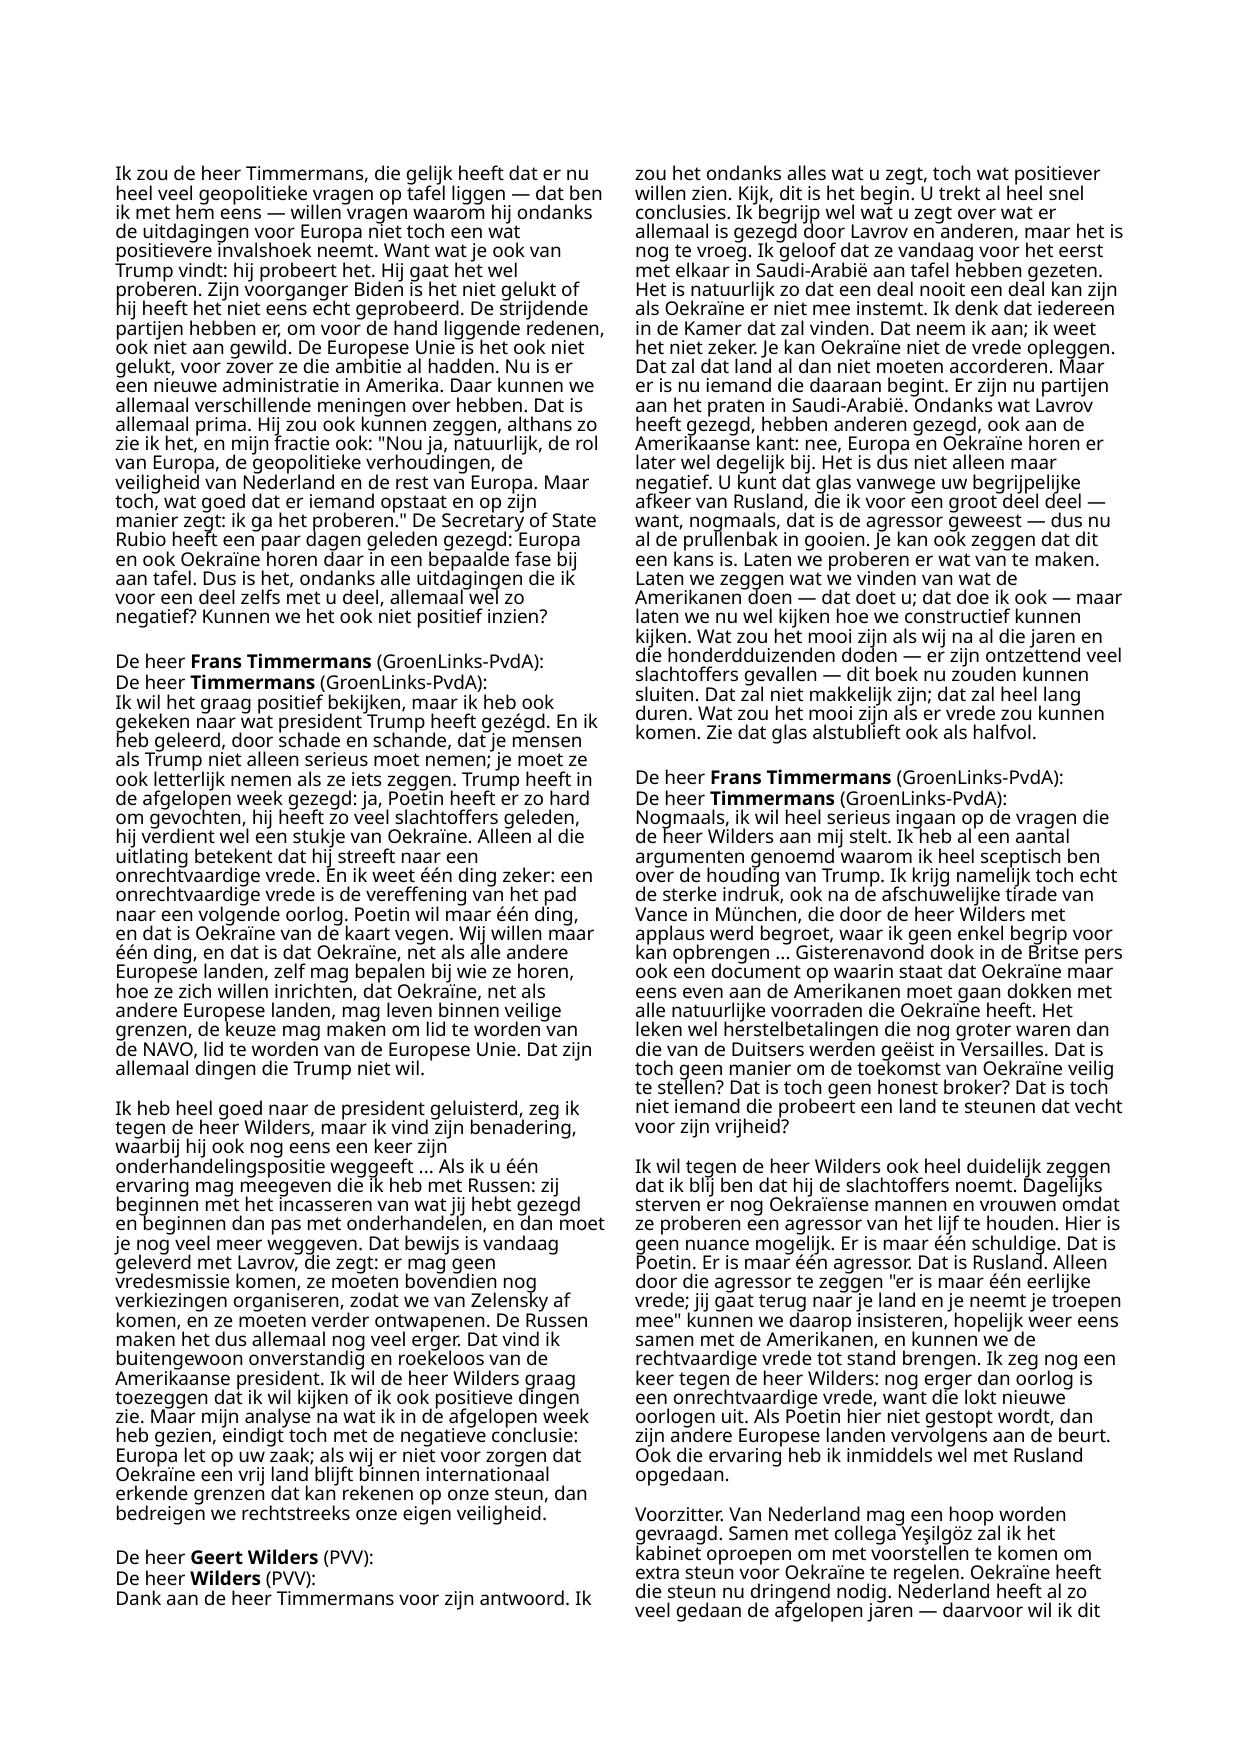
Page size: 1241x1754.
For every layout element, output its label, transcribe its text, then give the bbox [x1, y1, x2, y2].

text zou het ondanks alles wat u zegt, toch wat positiever willen zien. Kijk, dit is het begin. U trekt al heel snel conclusies. Ik begrijp wel wat u zegt over wat er allemaal is gezegd door Lavrov en anderen, maar het is nog te vroeg. Ik geloof dat ze vandaag voor het eerst met elkaar in Saudi-Arabië aan tafel hebben gezeten. Het is natuurlijk zo dat een deal nooit een deal kan zijn als Oekraïne er niet mee instemt. Ik denk dat iedereen in de Kamer dat zal vinden. Dat neem ik aan; ik weet het niet zeker. Je kan Oekraïne niet de vrede opleggen. Dat zal dat land al dan niet moeten accorderen. Maar er is nu iemand die daaraan begint. Er zijn nu partijen aan het praten in Saudi-Arabië. Ondanks wat Lavrov heeft gezegd, hebben anderen gezegd, ook aan de Amerikaanse kant: nee, Europa en Oekraïne horen er later wel degelijk bij. Het is dus niet alleen maar negatief. U kunt dat glas vanwege uw begrijpelijke afkeer van Rusland, die ik voor een groot deel deel — want, nogmaals, dat is de agressor geweest — dus nu al de prullenbak in gooien. Je kan ook zeggen dat dit een kans is. Laten we proberen er wat van te maken. Laten we zeggen wat we vinden van wat de Amerikanen doen — dat doet u; dat doe ik ook — maar laten we nu wel kijken hoe we constructief kunnen kijken. Wat zou het mooi zijn als wij na al die jaren en die honderdduizenden doden — er zijn ontzettend veel slachtoffers gevallen — dit boek nu zouden kunnen sluiten. Dat zal niet makkelijk zijn; dat zal heel lang duren. Wat zou het mooi zijn als er vrede zou kunnen komen. Zie dat glas alstublieft ook als halfvol. [635, 165, 1125, 743]
text Voorzitter. Van Nederland mag een hoop worden gevraagd. Samen met collega Yeşilgöz zal ik het kabinet oproepen om met voorstellen te komen om extra steun voor Oekraïne te regelen. Oekraïne heeft die steun nu dringend nodig. Nederland heeft al zo veel gedaan de afgelopen jaren — daarvoor wil ik dit [635, 1506, 1125, 1622]
text De heer Wilders (PVV): [115, 1570, 605, 1589]
text Ik heb heel goed naar de president geluisterd, zeg ik tegen de heer Wilders, maar ik vind zijn benadering, waarbij hij ook nog eens een keer zijn onderhandelingspositie weggeeft ... Als ik u één ervaring mag meegeven die ik heb met Russen: zij beginnen met het incasseren van wat jij hebt gezegd en beginnen dan pas met onderhandelen, en dan moet je nog veel meer weggeven. Dat bewijs is vandaag geleverd met Lavrov, die zegt: er mag geen vredesmissie komen, ze moeten bovendien nog verkiezingen organiseren, zodat we van Zelensky af komen, en ze moeten verder ontwapenen. De Russen maken het dus allemaal nog veel erger. Dat vind ik buitengewoon onverstandig en roekeloos van de Amerikaanse president. Ik wil de heer Wilders graag toezeggen dat ik wil kijken of ik ook positieve dingen zie. Maar mijn analyse na wat ik in de afgelopen week heb gezien, eindigt toch met de negatieve conclusie: Europa let op uw zaak; als wij er niet voor zorgen dat Oekraïne een vrij land blijft binnen internationaal erkende grenzen dat kan rekenen op onze steun, dan bedreigen we rechtstreeks onze eigen veiligheid. [115, 1100, 605, 1524]
text Ik zou de heer Timmermans, die gelijk heeft dat er nu heel veel geopolitieke vragen op tafel liggen — dat ben ik met hem eens — willen vragen waarom hij ondanks de uitdagingen voor Europa niet toch een wat positievere invalshoek neemt. Want wat je ook van Trump vindt: hij probeert het. Hij gaat het wel proberen. Zijn voorganger Biden is het niet gelukt of hij heeft het niet eens echt geprobeerd. De strijdende partijen hebben er, om voor de hand liggende redenen, ook niet aan gewild. De Europese Unie is het ook niet gelukt, voor zover ze die ambitie al hadden. Nu is er een nieuwe administratie in Amerika. Daar kunnen we allemaal verschillende meningen over hebben. Dat is allemaal prima. Hij zou ook kunnen zeggen, althans zo zie ik het, en mijn fractie ook: "Nou ja, natuurlijk, de rol van Europa, de geopolitieke verhoudingen, de veiligheid van Nederland en de rest van Europa. Maar toch, wat goed dat er iemand opstaat en op zijn manier zegt: ik ga het proberen." De Secretary of State Rubio heeft een paar dagen geleden gezegd: Europa en ook Oekraïne horen daar in een bepaalde fase bij aan tafel. Dus is het, ondanks alle uitdagingen die ik voor een deel zelfs met u deel, allemaal wel zo negatief? Kunnen we het ook niet positief inzien? [115, 165, 605, 628]
text Ik wil tegen de heer Wilders ook heel duidelijk zeggen dat ik blij ben dat hij de slachtoffers noemt. Dagelijks sterven er nog Oekraïense mannen en vrouwen omdat ze proberen een agressor van het lijf te houden. Hier is geen nuance mogelijk. Er is maar één schuldige. Dat is Poetin. Er is maar één agressor. Dat is Rusland. Alleen door die agressor te zeggen "er is maar één eerlijke vrede; jij gaat terug naar je land en je neemt je troepen mee" kunnen we daarop insisteren, hopelijk weer eens samen met de Amerikanen, en kunnen we de rechtvaardige vrede tot stand brengen. Ik zeg nog een keer tegen de heer Wilders: nog erger dan oorlog is een onrechtvaardige vrede, want die lokt nieuwe oorlogen uit. Als Poetin hier niet gestopt wordt, dan zijn andere Europese landen vervolgens aan de beurt. Ook die ervaring heb ik inmiddels wel met Rusland opgedaan. [635, 1158, 1125, 1485]
text De heer Geert Wilders (PVV): [115, 1544, 605, 1570]
text De heer Frans Timmermans (GroenLinks-PvdA): [635, 764, 1125, 790]
text Ik wil het graag positief bekijken, maar ik heb ook gekeken naar wat president Trump heeft gezégd. En ik heb geleerd, door schade en schande, dat je mensen als Trump niet alleen serieus moet nemen; je moet ze ook letterlijk nemen als ze iets zeggen. Trump heeft in de afgelopen week gezegd: ja, Poetin heeft er zo hard om gevochten, hij heeft zo veel slachtoffers geleden, hij verdient wel een stukje van Oekraïne. Alleen al die uitlating betekent dat hij streeft naar een onrechtvaardige vrede. En ik weet één ding zeker: een onrechtvaardige vrede is de vereffening van het pad naar een volgende oorlog. Poetin wil maar één ding, en dat is Oekraïne van de kaart vegen. Wij willen maar één ding, en dat is dat Oekraïne, net als alle andere Europese landen, zelf mag bepalen bij wie ze horen, hoe ze zich willen inrichten, dat Oekraïne, net als andere Europese landen, mag leven binnen veilige grenzen, de keuze mag maken om lid te worden van de NAVO, lid te worden van de Europese Unie. Dat zijn allemaal dingen die Trump niet wil. [115, 694, 605, 1079]
text Dank aan de heer Timmermans voor zijn antwoord. Ik [115, 1589, 605, 1609]
text Nogmaals, ik wil heel serieus ingaan op de vragen die de heer Wilders aan mij stelt. Ik heb al een aantal argumenten genoemd waarom ik heel sceptisch ben over de houding van Trump. Ik krijg namelijk toch echt de sterke indruk, ook na de afschuwelijke tirade van Vance in München, die door de heer Wilders met applaus werd begroet, waar ik geen enkel begrip voor kan opbrengen ... Gisterenavond dook in de Britse pers ook een document op waarin staat dat Oekraïne maar eens even aan de Amerikanen moet gaan dokken met alle natuurlijke voorraden die Oekraïne heeft. Het leken wel herstelbetalingen die nog groter waren dan die van de Duitsers werden geëist in Versailles. Dat is toch geen manier om de toekomst van Oekraïne veilig te stellen? Dat is toch geen honest broker? Dat is toch niet iemand die probeert een land te steunen dat vecht voor zijn vrijheid? [635, 809, 1125, 1137]
text De heer Frans Timmermans (GroenLinks-PvdA): [115, 649, 605, 674]
text De heer Timmermans (GroenLinks-PvdA): [635, 790, 1125, 809]
text De heer Timmermans (GroenLinks-PvdA): [115, 674, 605, 694]
